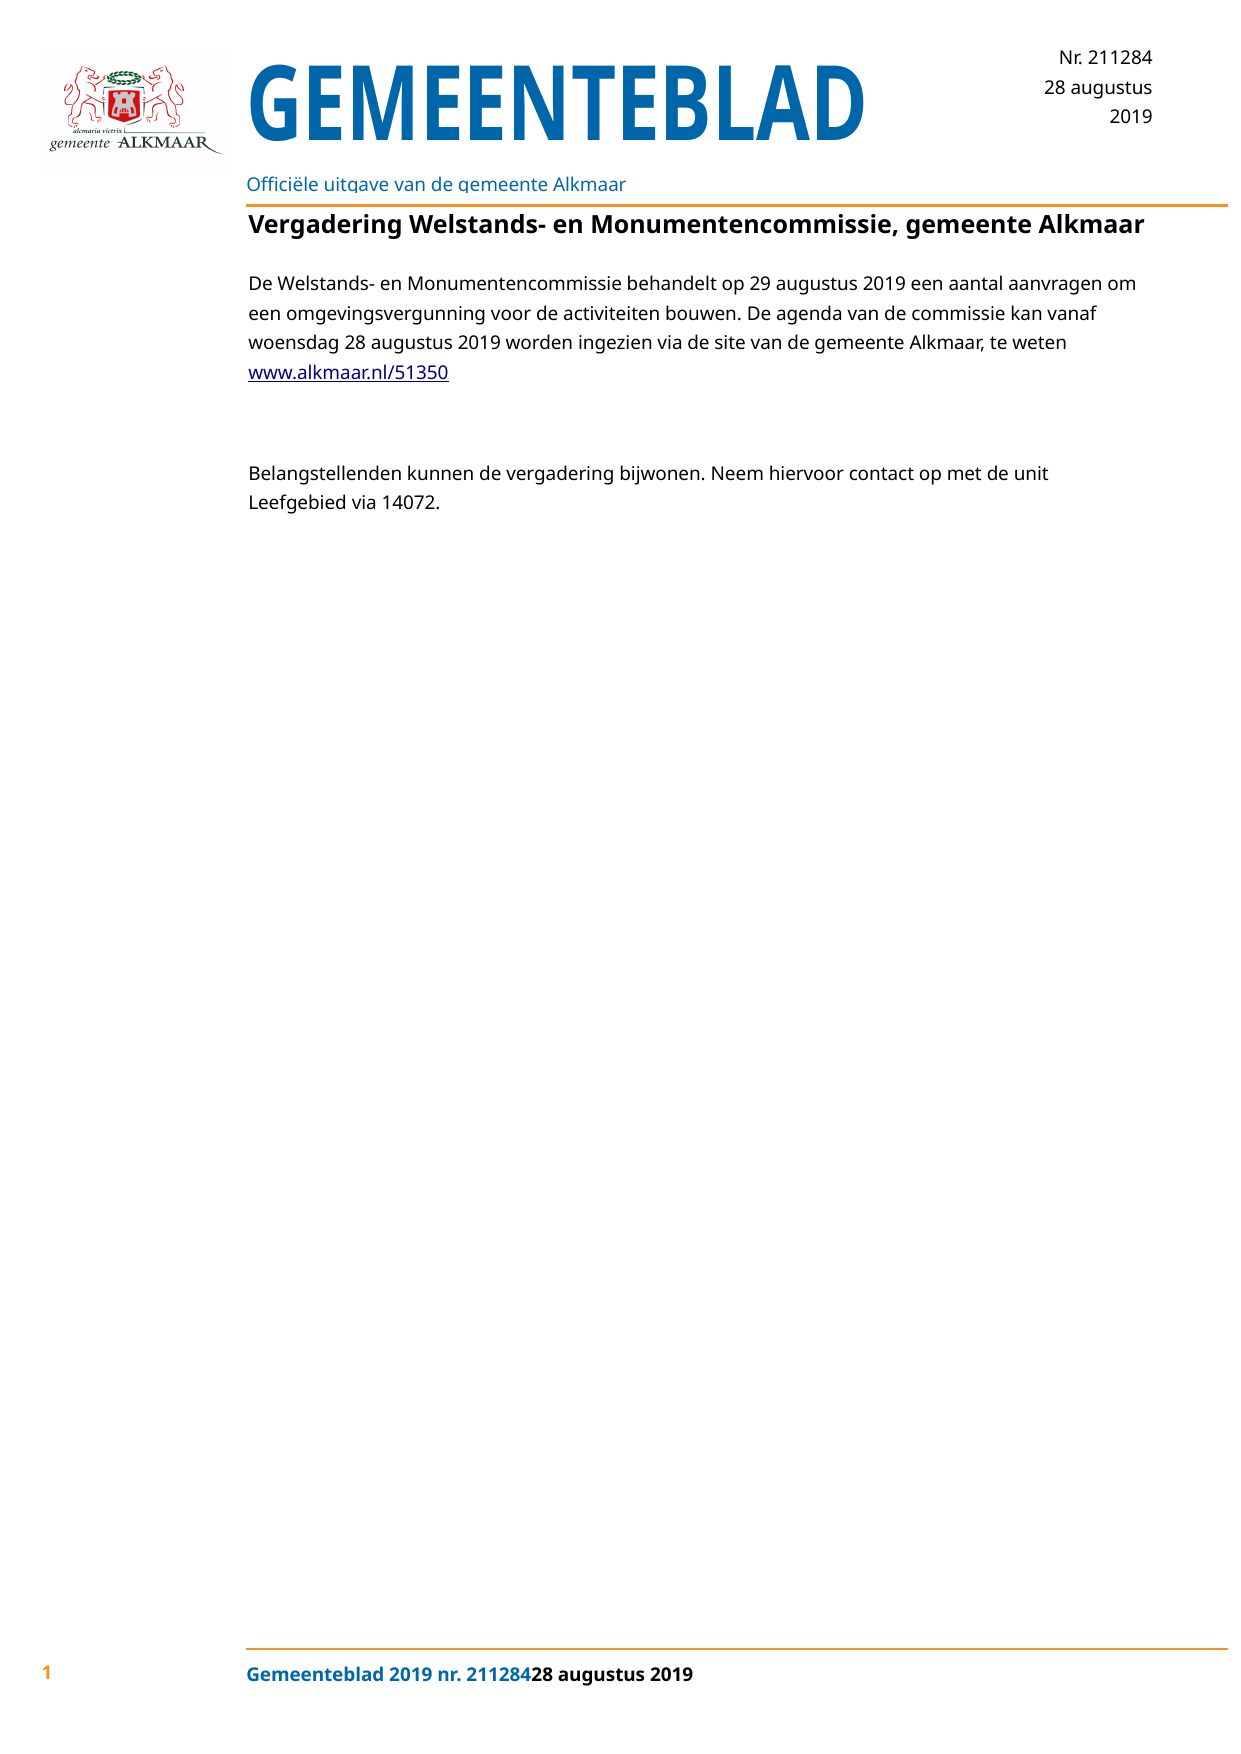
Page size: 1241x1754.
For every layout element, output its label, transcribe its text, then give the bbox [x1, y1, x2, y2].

text Vergadering Welstands- en Monumentencommissie, gemeente Alkmaar [248, 207, 1152, 241]
text De Welstands- en Monumentencommissie behandelt op 29 augustus 2019 een aantal aanvragen om een omgevingsvergunning voor de activiteiten bouwen. De agenda van de commissie kan vanaf woensdag 28 augustus 2019 worden ingezien via de site van de gemeente Alkmaar, te weten www.alkmaar.nl/51350 [248, 270, 1152, 385]
picture [41, 47, 231, 172]
text Belangstellenden kunnen de vergadering bijwonen. Neem hiervoor contact op met de unit Leefgebied via 14072. [248, 460, 1152, 515]
